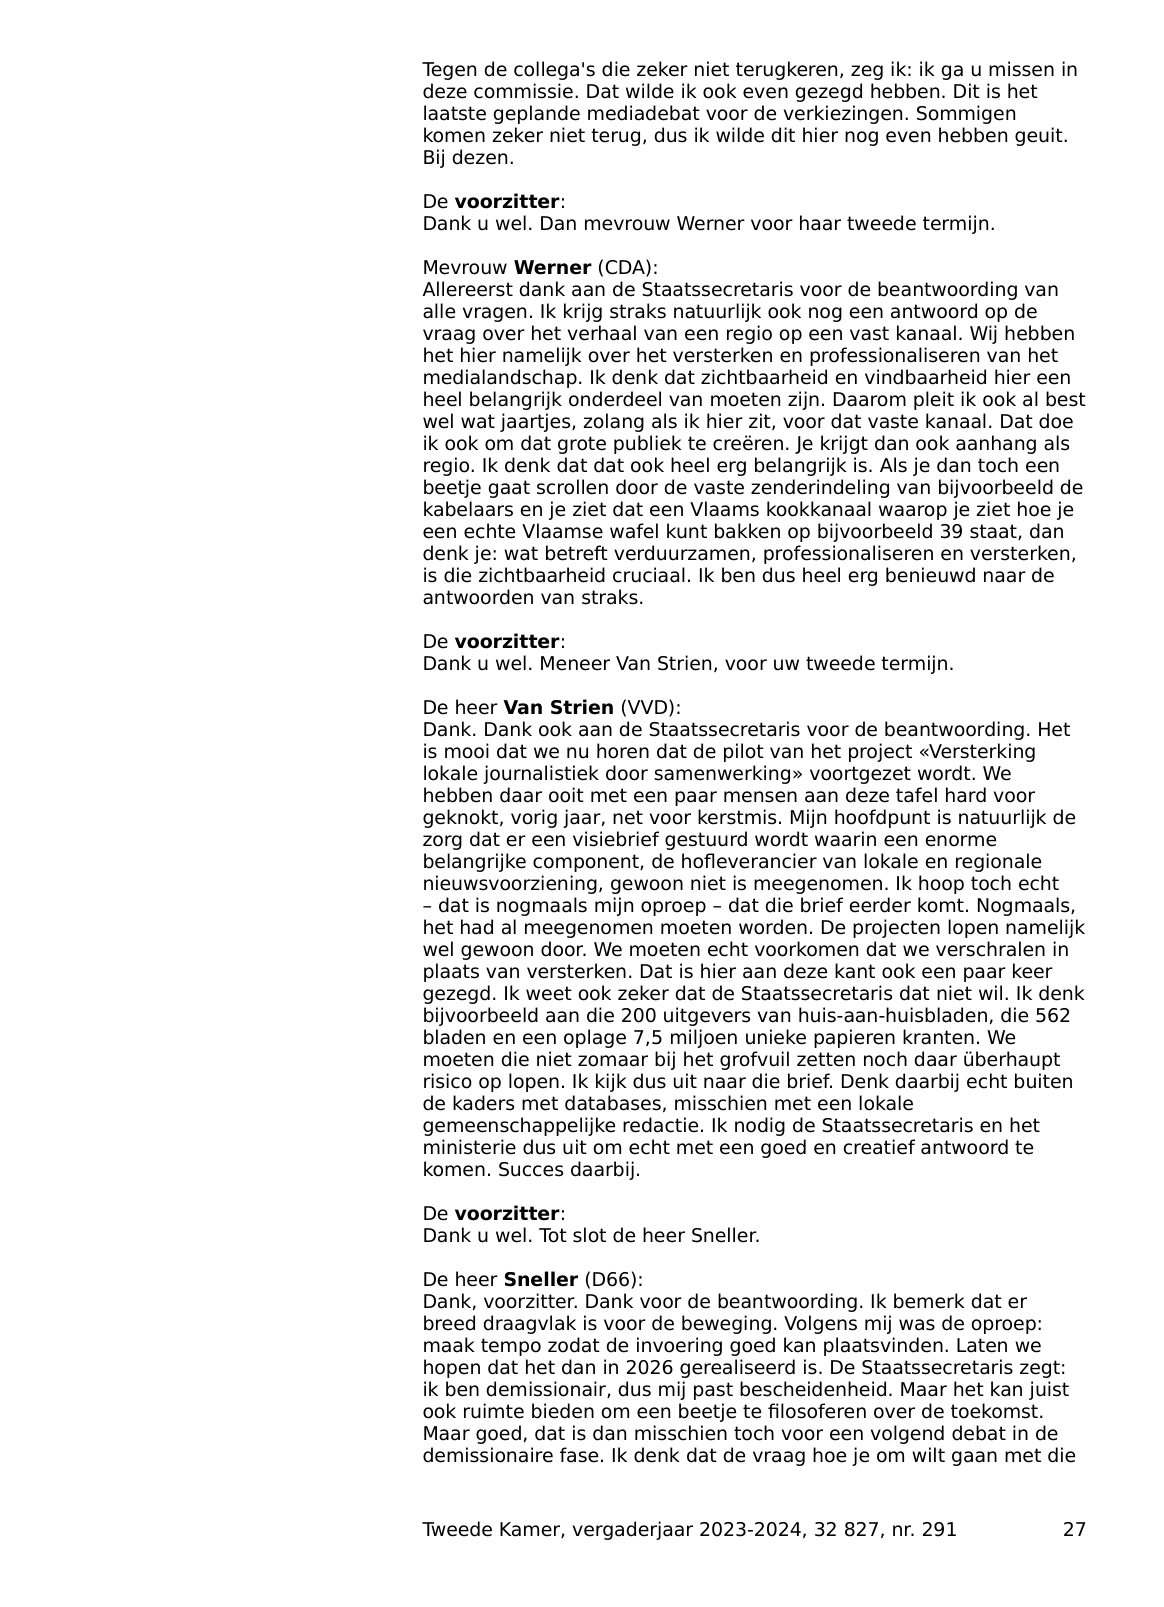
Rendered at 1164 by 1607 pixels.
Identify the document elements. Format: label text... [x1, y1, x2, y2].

text De voorzitter: [422, 1203, 1087, 1225]
text Dank u wel. Meneer Van Strien, voor uw tweede termijn. [422, 653, 1087, 675]
text Dank u wel. Tot slot de heer Sneller. [422, 1225, 1087, 1247]
text Dank, voorzitter. Dank voor de beantwoording. Ik bemerk dat er breed draagvlak is voor de beweging. Volgens mij was de oproep: maak tempo zodat de invoering goed kan plaatsvinden. Laten we hopen dat het dan in 2026 gerealiseerd is. De Staatssecretaris zegt: ik ben demissionair, dus mij past bescheidenheid. Maar het kan juist ook ruimte bieden om een beetje te filosoferen over de toekomst. Maar goed, dat is dan misschien toch voor een volgend debat in de demissionaire fase. Ik denk dat de vraag hoe je om wilt gaan met die [422, 1291, 1087, 1467]
text Dank u wel. Dan mevrouw Werner voor haar tweede termijn. [422, 213, 1087, 235]
text Mevrouw Werner (CDA): [422, 257, 1087, 279]
text Dank. Dank ook aan de Staatssecretaris voor de beantwoording. Het is mooi dat we nu horen dat de pilot van het project «Versterking lokale journalistiek door samenwerking» voortgezet wordt. We hebben daar ooit met een paar mensen aan deze tafel hard voor geknokt, vorig jaar, net voor kerstmis. Mijn hoofdpunt is natuurlijk de zorg dat er een visiebrief gestuurd wordt waarin een enorme belangrijke component, de hofleverancier van lokale en regionale nieuwsvoorziening, gewoon niet is meegenomen. Ik hoop toch echt – dat is nogmaals mijn oproep – dat die brief eerder komt. Nogmaals, het had al meegenomen moeten worden. De projecten lopen namelijk wel gewoon door. We moeten echt voorkomen dat we verschralen in plaats van versterken. Dat is hier aan deze kant ook een paar keer gezegd. Ik weet ook zeker dat de Staatssecretaris dat niet wil. Ik denk bijvoorbeeld aan die 200 uitgevers van huis-aan-huisbladen, die 562 bladen en een oplage 7,5 miljoen unieke papieren kranten. We moeten die niet zomaar bij het grofvuil zetten noch daar überhaupt risico op lopen. Ik kijk dus uit naar die brief. Denk daarbij echt buiten de kaders met databases, misschien met een lokale gemeenschappelijke redactie. Ik nodig de Staatssecretaris en het ministerie dus uit om echt met een goed en creatief antwoord te komen. Succes daarbij. [422, 719, 1087, 1181]
text De voorzitter: [422, 631, 1087, 653]
text De heer Sneller (D66): [422, 1269, 1087, 1291]
text De heer Van Strien (VVD): [422, 697, 1087, 719]
text De voorzitter: [422, 191, 1087, 213]
text Tegen de collega's die zeker niet terugkeren, zeg ik: ik ga u missen in deze commissie. Dat wilde ik ook even gezegd hebben. Dit is het laatste geplande mediadebat voor de verkiezingen. Sommigen komen zeker niet terug, dus ik wilde dit hier nog even hebben geuit. Bij dezen. [422, 59, 1087, 169]
text Allereerst dank aan de Staatssecretaris voor de beantwoording van alle vragen. Ik krijg straks natuurlijk ook nog een antwoord op de vraag over het verhaal van een regio op een vast kanaal. Wij hebben het hier namelijk over het versterken en professionaliseren van het medialandschap. Ik denk dat zichtbaarheid en vindbaarheid hier een heel belangrijk onderdeel van moeten zijn. Daarom pleit ik ook al best wel wat jaartjes, zolang als ik hier zit, voor dat vaste kanaal. Dat doe ik ook om dat grote publiek te creëren. Je krijgt dan ook aanhang als regio. Ik denk dat dat ook heel erg belangrijk is. Als je dan toch een beetje gaat scrollen door de vaste zenderindeling van bijvoorbeeld de kabelaars en je ziet dat een Vlaams kookkanaal waarop je ziet hoe je een echte Vlaamse wafel kunt bakken op bijvoorbeeld 39 staat, dan denk je: wat betreft verduurzamen, professionaliseren en versterken, is die zichtbaarheid cruciaal. Ik ben dus heel erg benieuwd naar de antwoorden van straks. [422, 279, 1087, 609]
